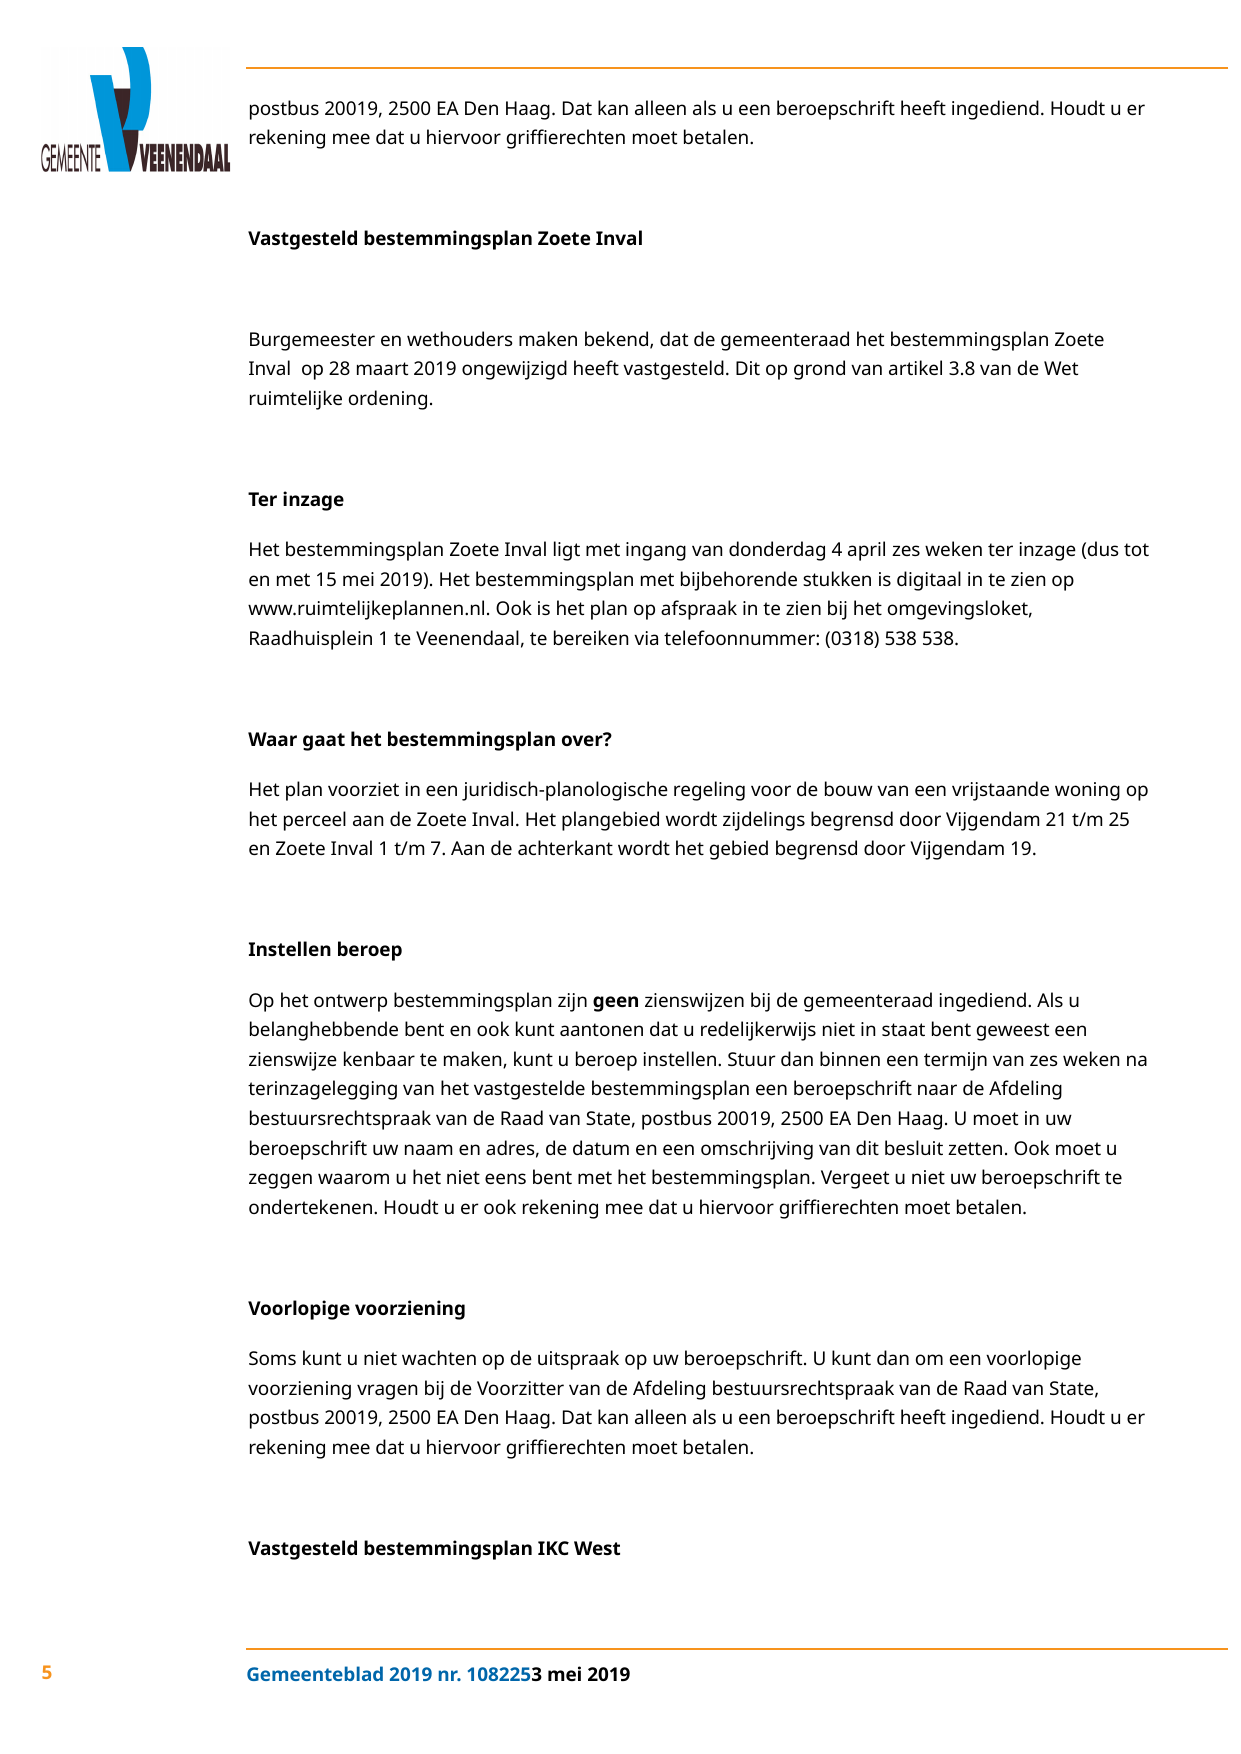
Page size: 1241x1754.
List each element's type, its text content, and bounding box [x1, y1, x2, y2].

text Instellen beroep [248, 936, 1152, 962]
picture [41, 47, 130, 172]
text Het bestemmingsplan Zoete Inval ligt met ingang van donderdag 4 april zes weken ter inzage (dus tot en met 15 mei 2019). Het bestemmingsplan met bijbehorende stukken is digitaal in te zien op www.ruimtelijkeplannen.nl. Ook is het plan op afspraak in te zien bij het omgevingsloket, Raadhuisplein 1 te Veenendaal, te bereiken via telefoonnummer: (0318) 538 538. [248, 536, 1152, 651]
text Vastgesteld bestemmingsplan IKC West [248, 1535, 1152, 1561]
text Burgemeester en wethouders maken bekend, dat de gemeenteraad het bestemmingsplan Zoete Inval op 28 maart 2019 ongewijzigd heeft vastgesteld. Dit op grond van artikel 3.8 van de Wet ruimtelijke ordening. [248, 326, 1152, 411]
text Ter inzage [248, 486, 1152, 512]
text Het plan voorziet in een juridisch-planologische regeling voor de bouw van een vrijstaande woning op het perceel aan de Zoete Inval. Het plangebied wordt zijdelings begrensd door Vijgendam 21 t/m 25 en Zoete Inval 1 t/m 7. Aan de achterkant wordt het gebied begrensd door Vijgendam 19. [248, 776, 1152, 861]
picture [123, 47, 231, 172]
text Vastgesteld bestemmingsplan Zoete Inval [248, 225, 1152, 251]
text Op het ontwerp bestemmingsplan zijn geen zienswijzen bij de gemeenteraad ingediend. Als u belanghebbende bent en ook kunt aantonen dat u redelijkerwijs niet in staat bent geweest een zienswijze kenbaar te maken, kunt u beroep instellen. Stuur dan binnen een termijn van zes weken na terinzagelegging van het vastgestelde bestemmingsplan een beroepschrift naar de Afdeling bestuursrechtspraak van de Raad van State, postbus 20019, 2500 EA Den Haag. U moet in uw beroepschrift uw naam en adres, de datum en een omschrijving van dit besluit zetten. Ook moet u zeggen waarom u het niet eens bent met het bestemmingsplan. Vergeet u niet uw beroepschrift te ondertekenen. Houdt u er ook rekening mee dat u hiervoor griffierechten moet betalen. [248, 987, 1152, 1220]
text postbus 20019, 2500 EA Den Haag. Dat kan alleen als u een beroepschrift heeft ingediend. Houdt u er rekening mee dat u hiervoor griffierechten moet betalen. [248, 95, 1152, 150]
text Soms kunt u niet wachten op de uitspraak op uw beroepschrift. U kunt dan om een voorlopige voorziening vragen bij de Voorzitter van de Afdeling bestuursrechtspraak van de Raad van State, postbus 20019, 2500 EA Den Haag. Dat kan alleen als u een beroepschrift heeft ingediend. Houdt u er rekening mee dat u hiervoor griffierechten moet betalen. [248, 1345, 1152, 1460]
text Voorlopige voorziening [248, 1295, 1152, 1321]
text Waar gaat het bestemmingsplan over? [248, 726, 1152, 752]
